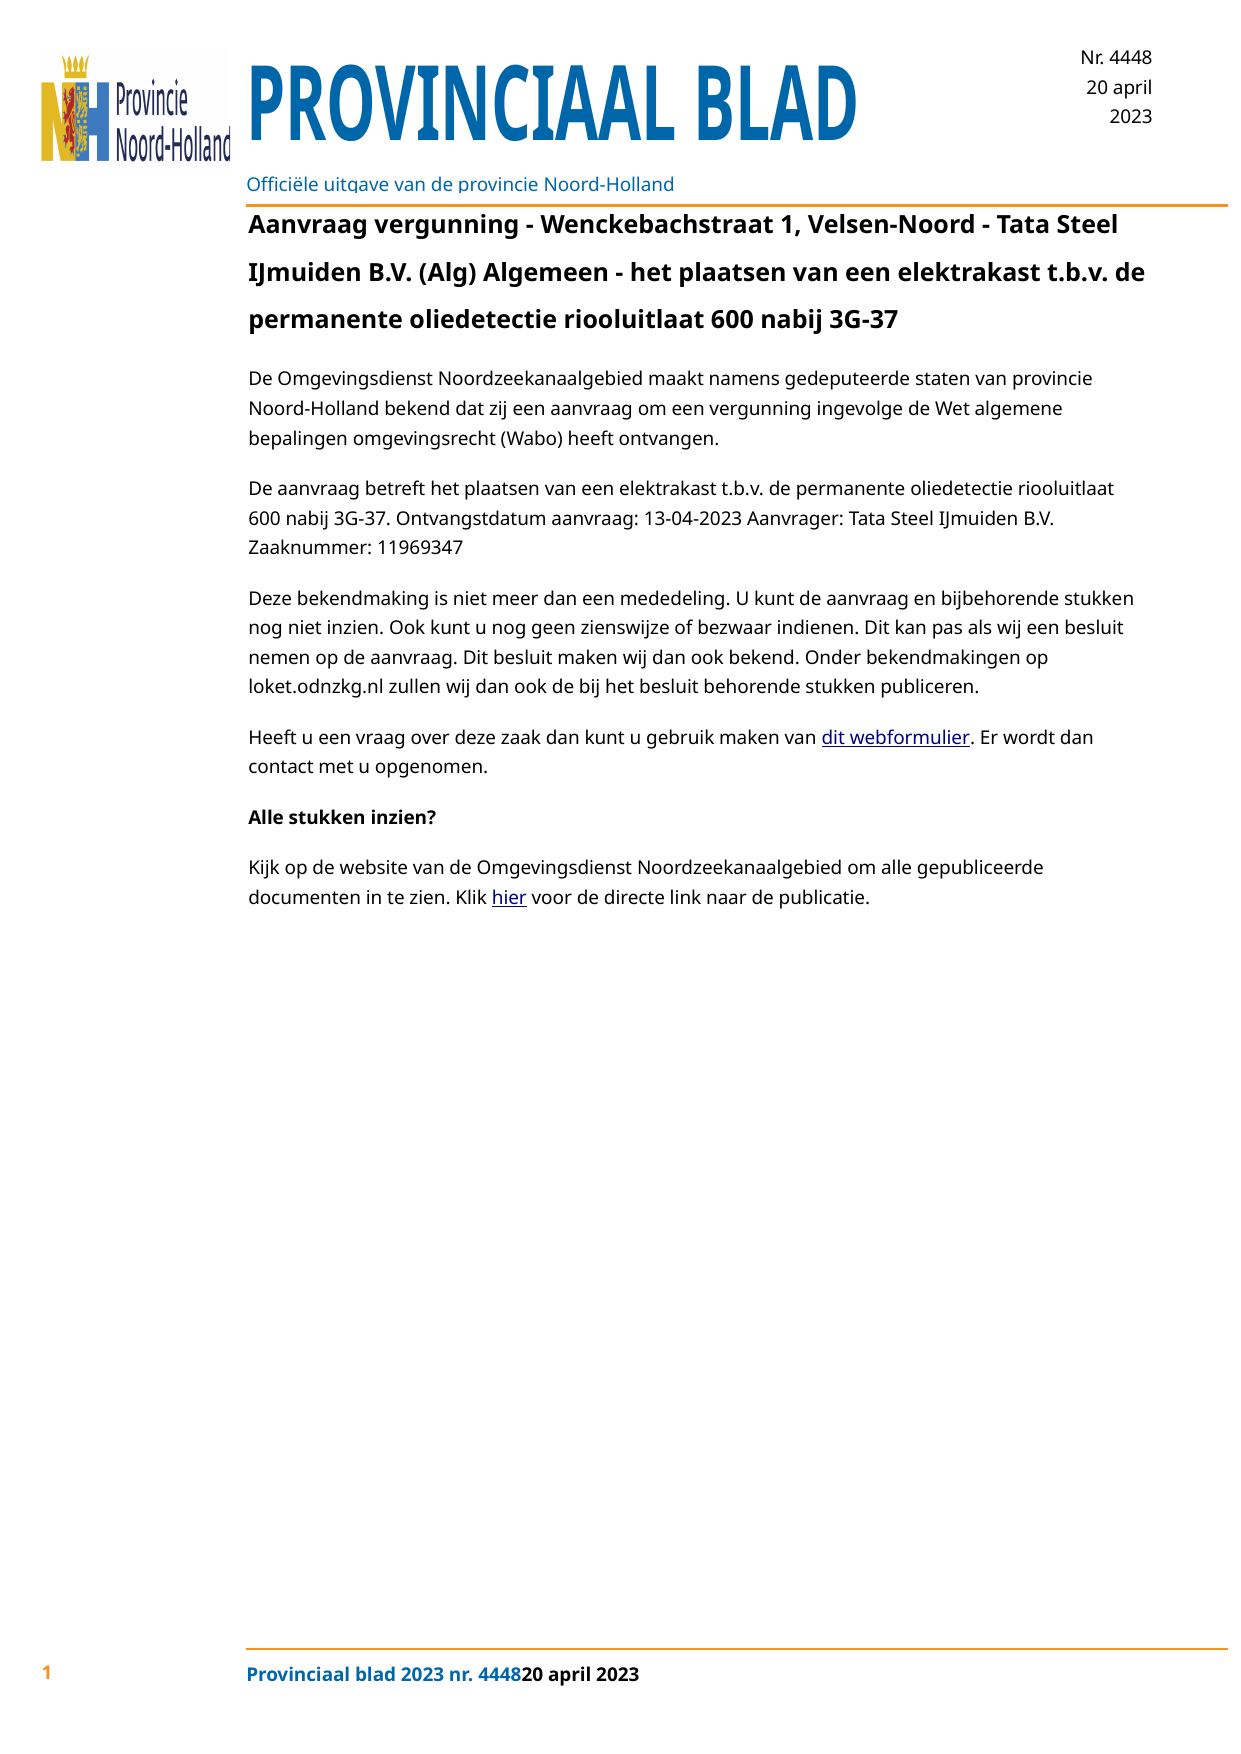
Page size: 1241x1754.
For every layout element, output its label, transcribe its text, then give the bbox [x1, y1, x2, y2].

text De Omgevingsdienst Noordzeekanaalgebied maakt namens gedeputeerde staten van provincie Noord-Holland bekend dat zij een aanvraag om een vergunning ingevolge de Wet algemene bepalingen omgevingsrecht (Wabo) heeft ontvangen. [248, 366, 1152, 450]
text Deze bekendmaking is niet meer dan een mededeling. U kunt de aanvraag en bijbehorende stukken nog niet inzien. Ook kunt u nog geen zienswijze of bezwaar indienen. Dit kan pas als wij een besluit nemen op de aanvraag. Dit besluit maken wij dan ook bekend. Onder bekendmakingen op loket.odnzkg.nl zullen wij dan ook de bij het besluit behorende stukken publiceren. [248, 585, 1152, 699]
text Heeft u een vraag over deze zaak dan kunt u gebruik maken van dit webformulier. Er wordt dan contact met u opgenomen. [248, 724, 1152, 779]
picture [41, 47, 231, 172]
text Alle stukken inzien? [248, 804, 1152, 829]
text De aanvraag betreft het plaatsen van een elektrakast t.b.v. de permanente oliedetectie riooluitlaat 600 nabij 3G-37. Ontvangstdatum aanvraag: 13-04-2023 Aanvrager: Tata Steel IJmuiden B.V. Zaaknummer: 11969347 [248, 475, 1152, 560]
text Kijk op de website van de Omgevingsdienst Noordzeekanaalgebied om alle gepubliceerde documenten in te zien. Klik hier voor de directe link naar de publicatie. [248, 854, 1152, 909]
text Aanvraag vergunning - Wenckebachstraat 1, Velsen-Noord - Tata Steel IJmuiden B.V. (Alg) Algemeen - het plaatsen van een elektrakast t.b.v. de permanente oliedetectie riooluitlaat 600 nabij 3G-37 [248, 207, 1152, 336]
